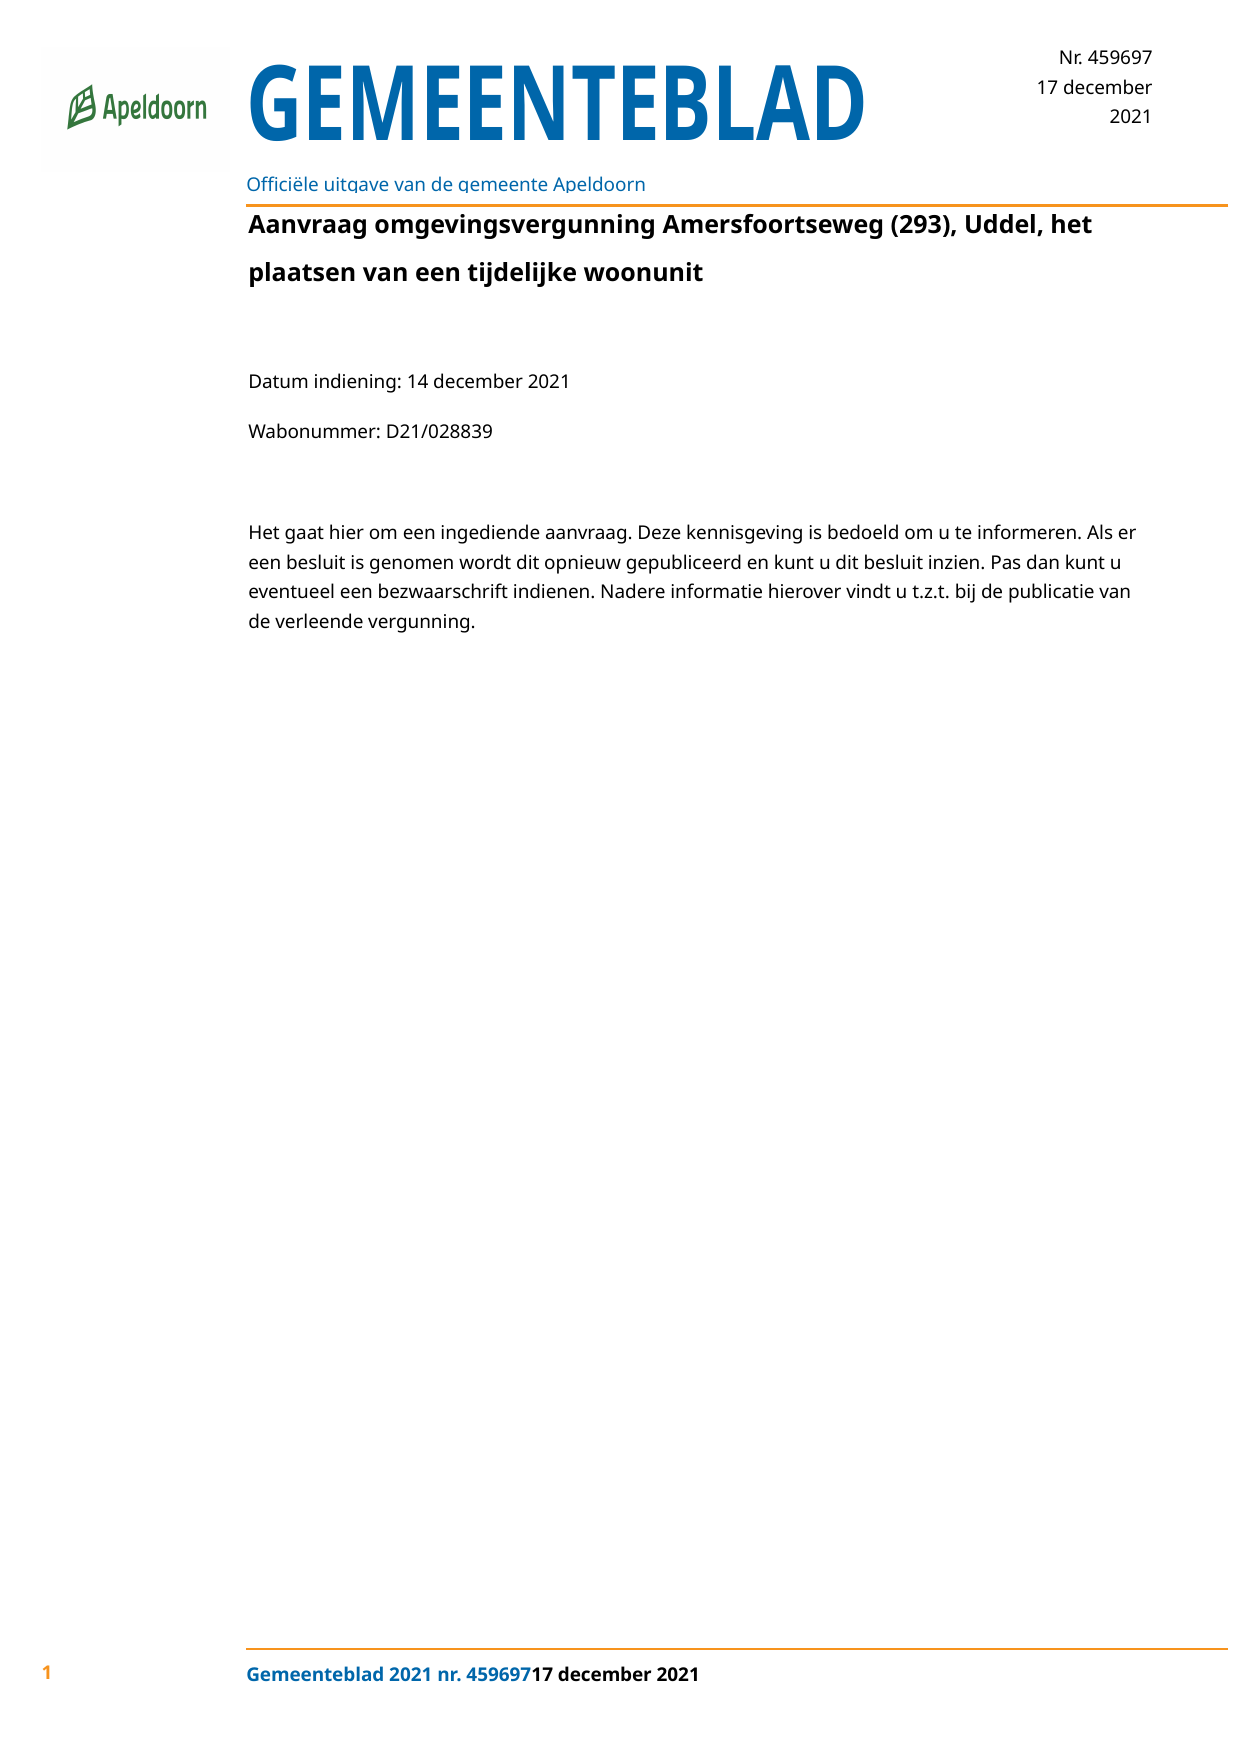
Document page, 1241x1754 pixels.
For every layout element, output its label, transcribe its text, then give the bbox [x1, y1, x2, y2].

text Wabonummer: D21/028839 [248, 419, 1152, 444]
picture [41, 47, 231, 172]
text Aanvraag omgevingsvergunning Amersfoortseweg (293), Uddel, het plaatsen van een tijdelijke woonunit [248, 207, 1152, 288]
text Datum indiening: 14 december 2021 [248, 368, 1152, 394]
text Het gaat hier om een ingediende aanvraag. Deze kennisgeving is bedoeld om u te informeren. Als er een besluit is genomen wordt dit opnieuw gepubliceerd en kunt u dit besluit inzien. Pas dan kunt u eventueel een bezwaarschrift indienen. Nadere informatie hierover vindt u t.z.t. bij de publicatie van de verleende vergunning. [248, 519, 1152, 634]
